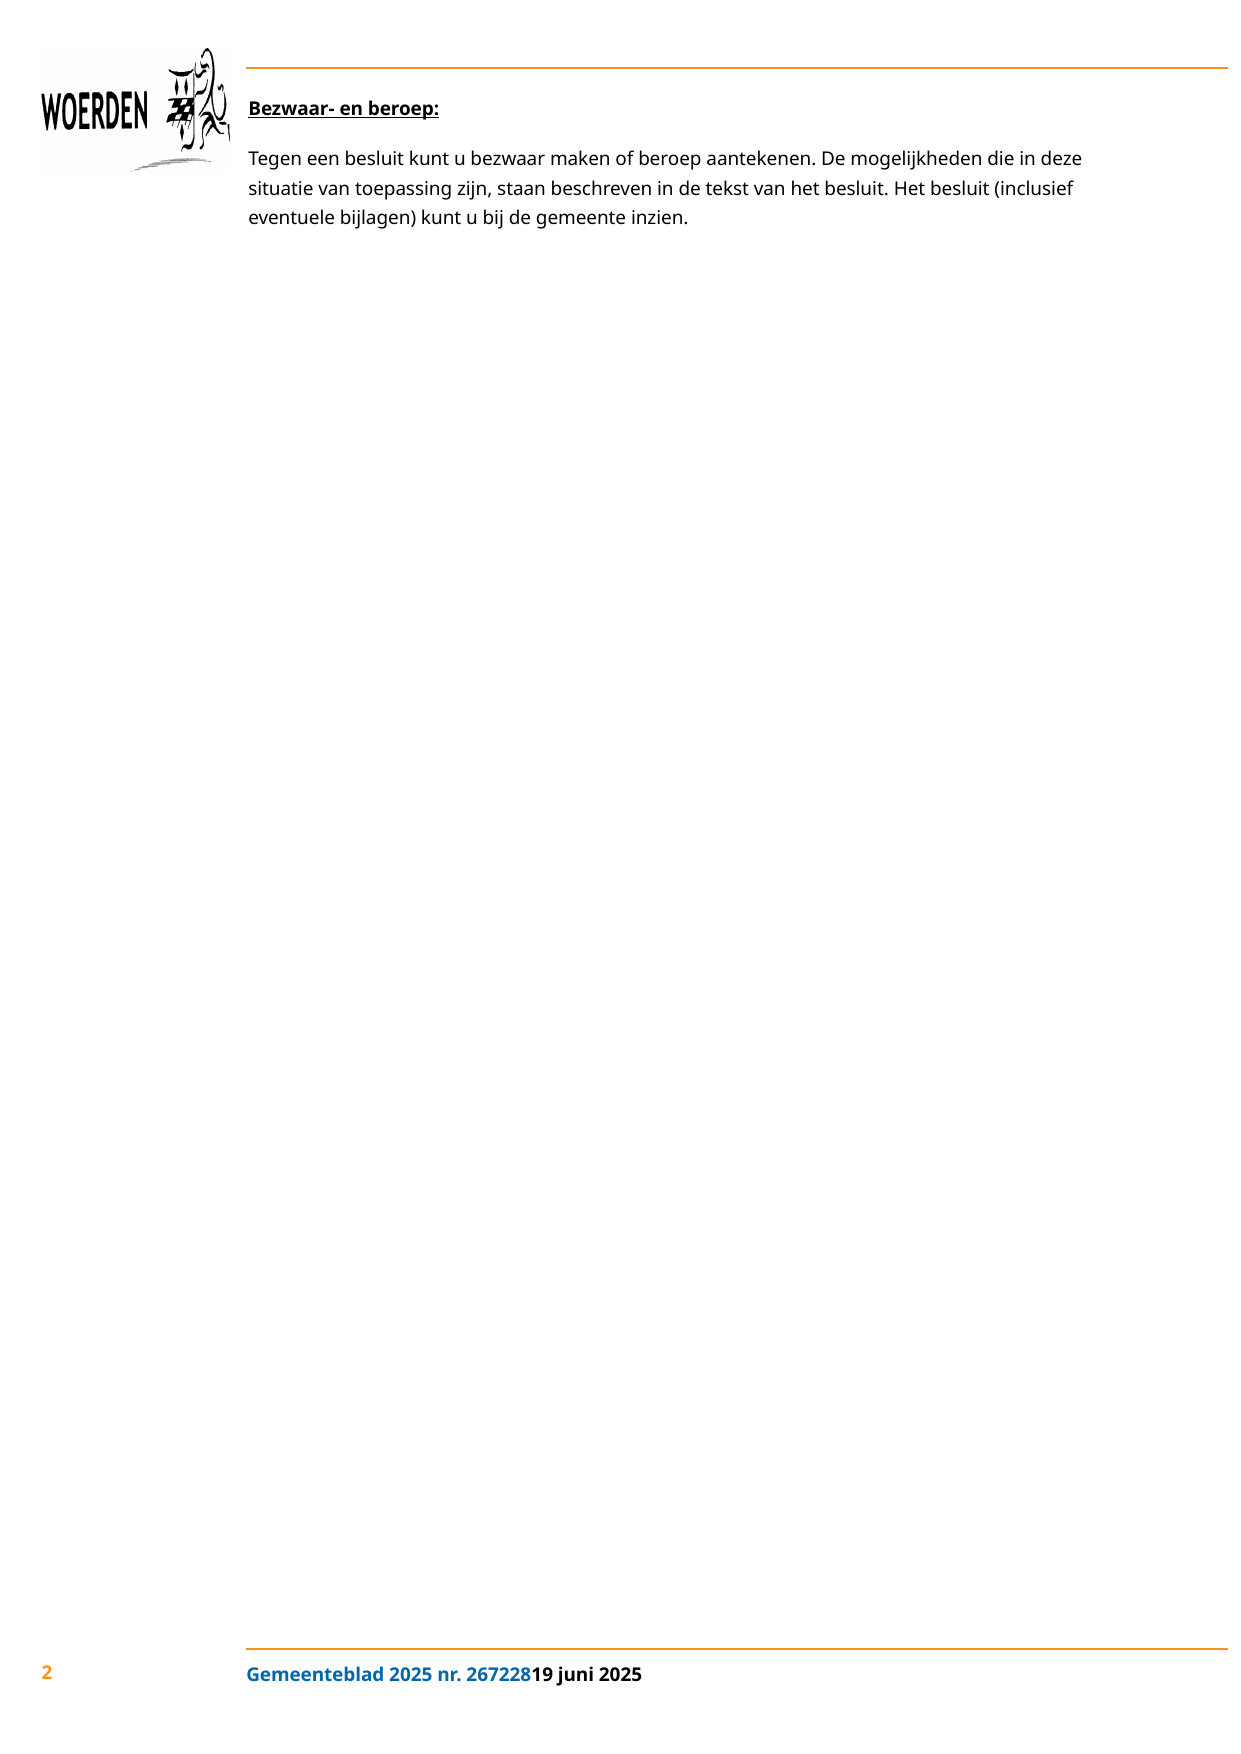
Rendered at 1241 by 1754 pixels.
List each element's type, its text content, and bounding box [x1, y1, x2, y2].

picture [41, 47, 231, 172]
text Bezwaar- en beroep: [248, 95, 1152, 121]
text Tegen een besluit kunt u bezwaar maken of beroep aantekenen. De mogelijkheden die in deze situatie van toepassing zijn, staan beschreven in de tekst van het besluit. Het besluit (inclusief eventuele bijlagen) kunt u bij de gemeente inzien. [248, 145, 1152, 230]
